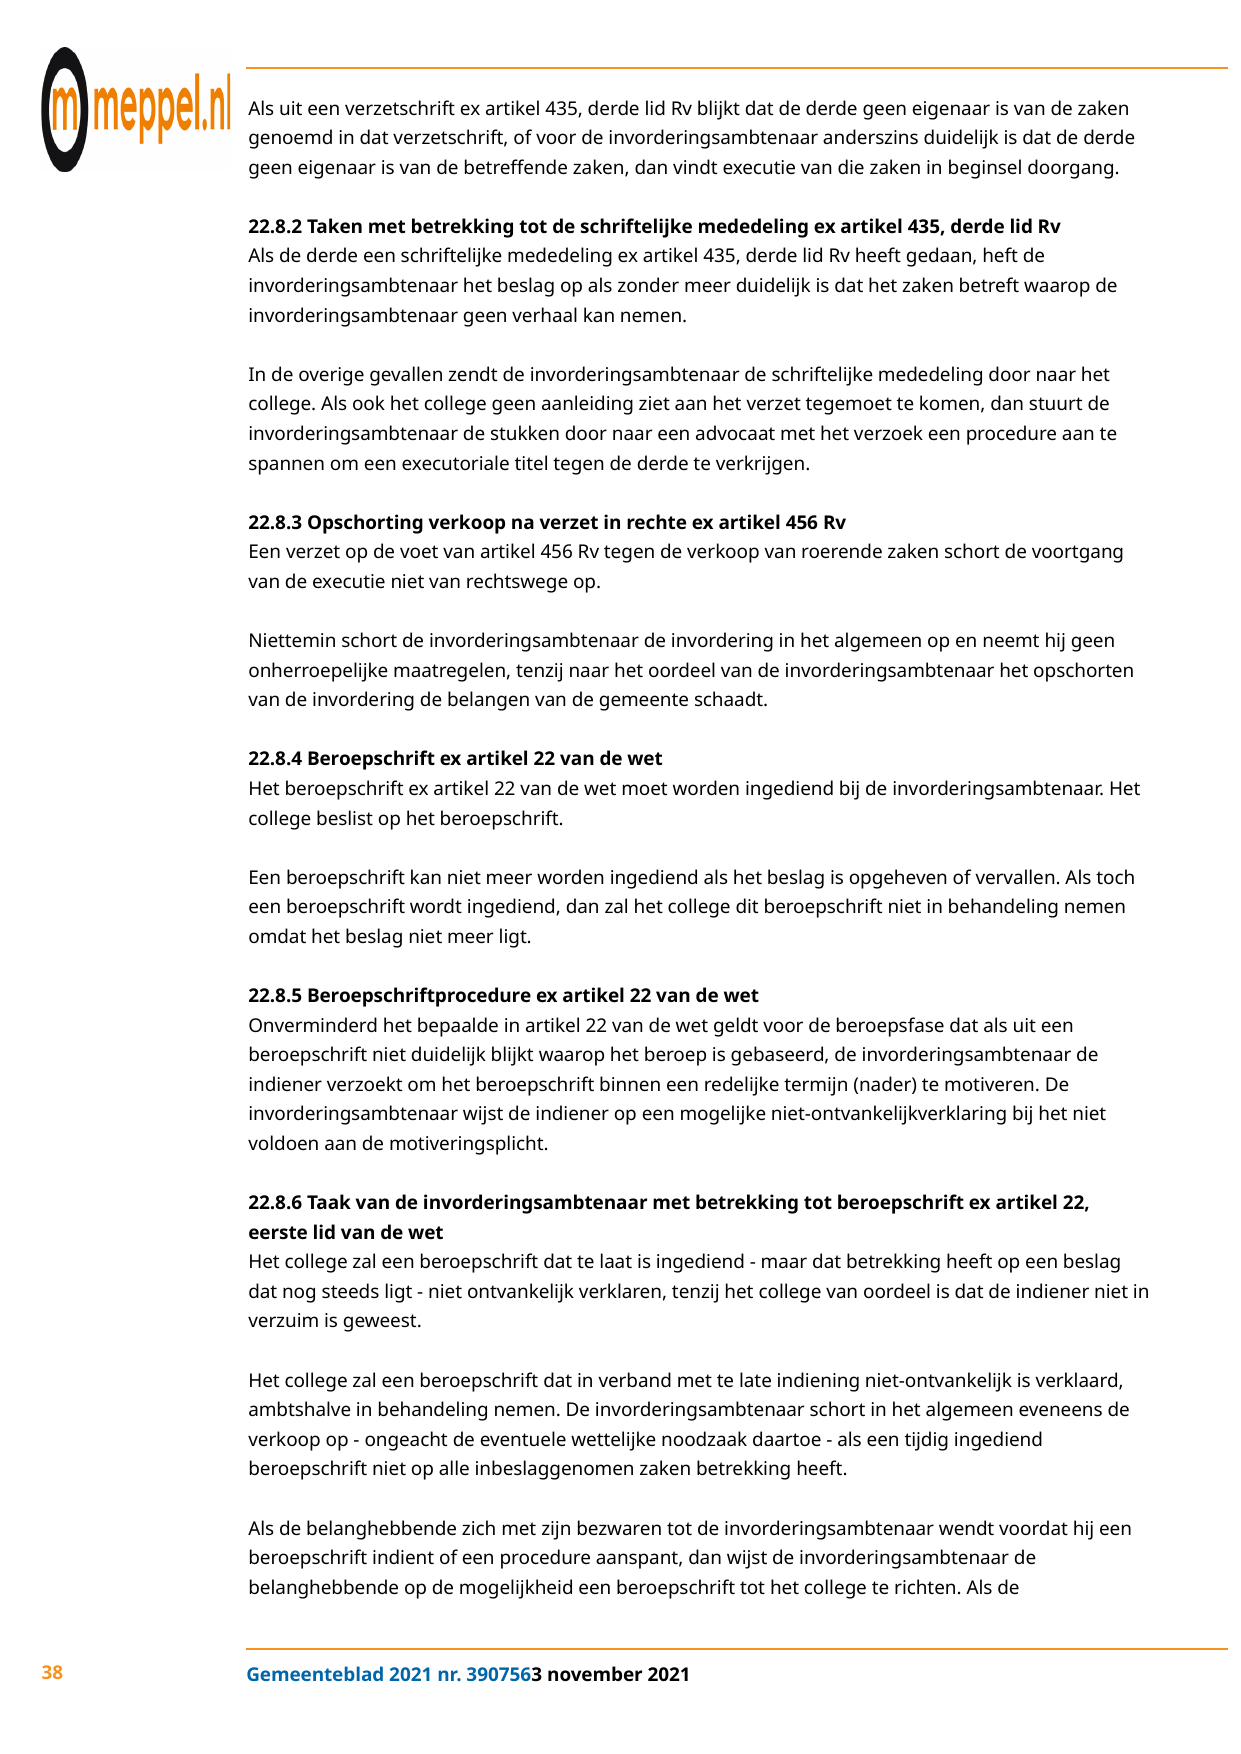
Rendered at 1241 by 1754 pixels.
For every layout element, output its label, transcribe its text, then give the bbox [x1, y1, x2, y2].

text 22.8.3 Opschorting verkoop na verzet in rechte ex artikel 456 Rv [248, 509, 1152, 535]
text Als uit een verzetschrift ex artikel 435, derde lid Rv blijkt dat de derde geen eigenaar is van de zaken genoemd in dat verzetschrift, of voor de invorderingsambtenaar anderszins duidelijk is dat de derde geen eigenaar is van de betreffende zaken, dan vindt executie van die zaken in beginsel doorgang. [248, 95, 1152, 180]
text Het college zal een beroepschrift dat te laat is ingediend - maar dat betrekking heeft op een beslag dat nog steeds ligt - niet ontvankelijk verklaren, tenzij het college van oordeel is dat de indiener niet in verzuim is geweest. [248, 1248, 1152, 1333]
text Een beroepschrift kan niet meer worden ingediend als het beslag is opgeheven of vervallen. Als toch een beroepschrift wordt ingediend, dan zal het college dit beroepschrift niet in behandeling nemen omdat het beslag niet meer ligt. [248, 864, 1152, 949]
picture [41, 47, 231, 172]
text Niettemin schort de invorderingsambtenaar de invordering in het algemeen op en neemt hij geen onherroepelijke maatregelen, tenzij naar het oordeel van de invorderingsambtenaar het opschorten van de invordering de belangen van de gemeente schaadt. [248, 627, 1152, 712]
text Als de belanghebbende zich met zijn bezwaren tot de invorderingsambtenaar wendt voordat hij een beroepschrift indient of een procedure aanspant, dan wijst de invorderingsambtenaar de belanghebbende op de mogelijkheid een beroepschrift tot het college te richten. Als de [248, 1515, 1152, 1600]
text 22.8.5 Beroepschriftprocedure ex artikel 22 van de wet [248, 982, 1152, 1008]
text 22.8.6 Taak van de invorderingsambtenaar met betrekking tot beroepschrift ex artikel 22, eerste lid van de wet [248, 1189, 1152, 1245]
text In de overige gevallen zendt de invorderingsambtenaar de schriftelijke mededeling door naar het college. Als ook het college geen aanleiding ziet aan het verzet tegemoet te komen, dan stuurt de invorderingsambtenaar de stukken door naar een advocaat met het verzoek een procedure aan te spannen om een executoriale titel tegen de derde te verkrijgen. [248, 361, 1152, 476]
text 22.8.4 Beroepschrift ex artikel 22 van de wet [248, 746, 1152, 771]
text 22.8.2 Taken met betrekking tot de schriftelijke mededeling ex artikel 435, derde lid Rv [248, 213, 1152, 239]
text Onverminderd het bepaalde in artikel 22 van de wet geldt voor de beroepsfase dat als uit een beroepschrift niet duidelijk blijkt waarop het beroep is gebaseerd, de invorderingsambtenaar de indiener verzoekt om het beroepschrift binnen een redelijke termijn (nader) te motiveren. De invorderingsambtenaar wijst de indiener op een mogelijke niet-ontvankelijkverklaring bij het niet voldoen aan de motiveringsplicht. [248, 1012, 1152, 1156]
text Een verzet op de voet van artikel 456 Rv tegen de verkoop van roerende zaken schort de voortgang van de executie niet van rechtswege op. [248, 538, 1152, 594]
text Het college zal een beroepschrift dat in verband met te late indiening niet-ontvankelijk is verklaard, ambtshalve in behandeling nemen. De invorderingsambtenaar schort in het algemeen eveneens de verkoop op - ongeacht de eventuele wettelijke noodzaak daartoe - als een tijdig ingediend beroepschrift niet op alle inbeslaggenomen zaken betrekking heeft. [248, 1367, 1152, 1481]
text Het beroepschrift ex artikel 22 van de wet moet worden ingediend bij de invorderingsambtenaar. Het college beslist op het beroepschrift. [248, 775, 1152, 831]
text Als de derde een schriftelijke mededeling ex artikel 435, derde lid Rv heeft gedaan, heft de invorderingsambtenaar het beslag op als zonder meer duidelijk is dat het zaken betreft waarop de invorderingsambtenaar geen verhaal kan nemen. [248, 243, 1152, 328]
